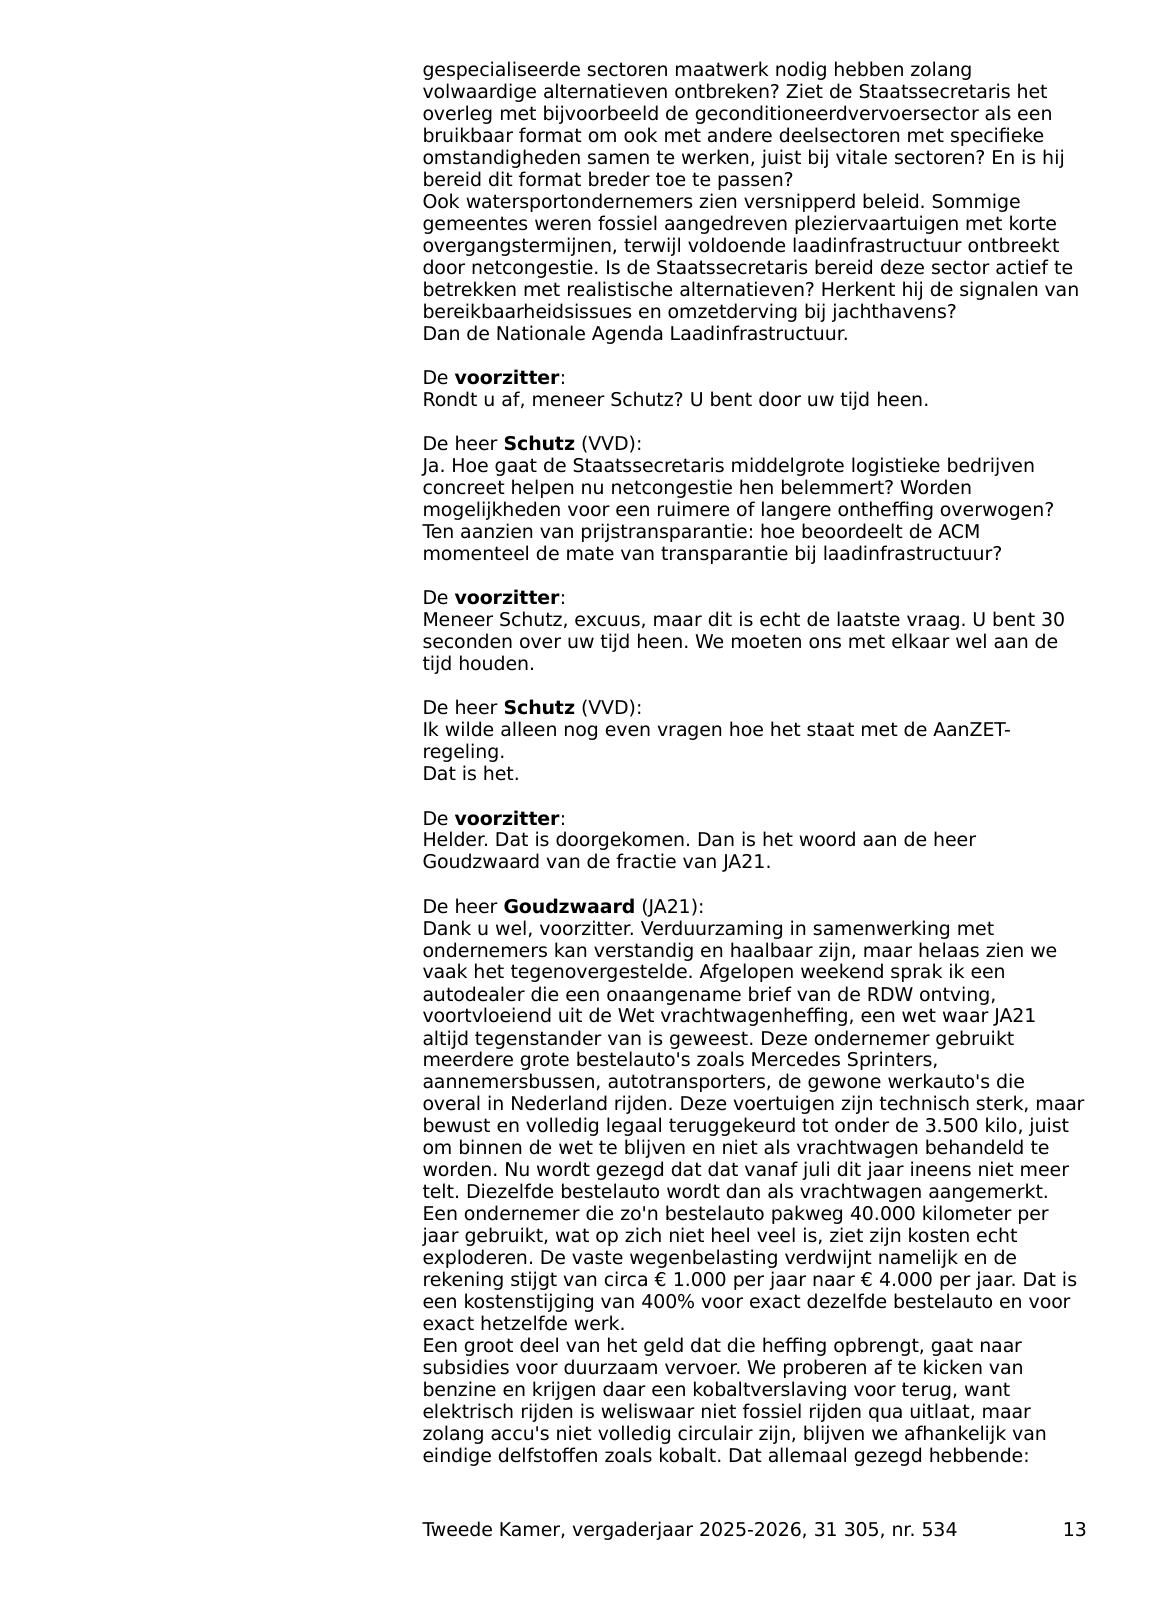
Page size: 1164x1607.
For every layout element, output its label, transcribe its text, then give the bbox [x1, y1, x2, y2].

text Dank u wel, voorzitter. Verduurzaming in samenwerking met ondernemers kan verstandig en haalbaar zijn, maar helaas zien we vaak het tegenovergestelde. Afgelopen weekend sprak ik een autodealer die een onaangename brief van de RDW ontving, voortvloeiend uit de Wet vrachtwagenheffing, een wet waar JA21 altijd tegenstander van is geweest. Deze ondernemer gebruikt meerdere grote bestelauto's zoals Mercedes Sprinters, aannemersbussen, autotransporters, de gewone werkauto's die overal in Nederland rijden. Deze voertuigen zijn technisch sterk, maar bewust en volledig legaal teruggekeurd tot onder de 3.500 kilo, juist om binnen de wet te blijven en niet als vrachtwagen behandeld te worden. Nu wordt gezegd dat dat vanaf juli dit jaar ineens niet meer telt. Diezelfde bestelauto wordt dan als vrachtwagen aangemerkt. Een ondernemer die zo'n bestelauto pakweg 40.000 kilometer per jaar gebruikt, wat op zich niet heel veel is, ziet zijn kosten echt exploderen. De vaste wegenbelasting verdwijnt namelijk en de rekening stijgt van circa € 1.000 per jaar naar € 4.000 per jaar. Dat is een kostenstijging van 400% voor exact dezelfde bestelauto en voor exact hetzelfde werk. [422, 917, 1087, 1335]
text Rondt u af, meneer Schutz? U bent door uw tijd heen. [422, 389, 1087, 411]
text Ja. Hoe gaat de Staatssecretaris middelgrote logistieke bedrijven concreet helpen nu netcongestie hen belemmert? Worden mogelijkheden voor een ruimere of langere ontheffing overwogen? Ten aanzien van prijstransparantie: hoe beoordeelt de ACM momenteel de mate van transparantie bij laadinfrastructuur? [422, 455, 1087, 565]
text Ook watersportondernemers zien versnipperd beleid. Sommige gemeentes weren fossiel aangedreven pleziervaartuigen met korte overgangstermijnen, terwijl voldoende laadinfrastructuur ontbreekt door netcongestie. Is de Staatssecretaris bereid deze sector actief te betrekken met realistische alternatieven? Herkent hij de signalen van bereikbaarheidsissues en omzetderving bij jachthavens? [422, 191, 1087, 323]
text Meneer Schutz, excuus, maar dit is echt de laatste vraag. U bent 30 seconden over uw tijd heen. We moeten ons met elkaar wel aan de tijd houden. [422, 609, 1087, 675]
text De heer Goudzwaard (JA21): [422, 896, 1087, 917]
text De heer Schutz (VVD): [422, 433, 1087, 455]
text De voorzitter: [422, 807, 1087, 829]
text gespecialiseerde sectoren maatwerk nodig hebben zolang volwaardige alternatieven ontbreken? Ziet de Staatssecretaris het overleg met bijvoorbeeld de geconditioneerdvervoersector als een bruikbaar format om ook met andere deelsectoren met specifieke omstandigheden samen te werken, juist bij vitale sectoren? En is hij bereid dit format breder toe te passen? [422, 59, 1087, 191]
text De voorzitter: [422, 587, 1087, 609]
text Dan de Nationale Agenda Laadinfrastructuur. [422, 323, 1087, 345]
text Een groot deel van het geld dat die heffing opbrengt, gaat naar subsidies voor duurzaam vervoer. We proberen af te kicken van benzine en krijgen daar een kobaltverslaving voor terug, want elektrisch rijden is weliswaar niet fossiel rijden qua uitlaat, maar zolang accu's niet volledig circulair zijn, blijven we afhankelijk van eindige delfstoffen zoals kobalt. Dat allemaal gezegd hebbende: [422, 1335, 1087, 1467]
text Helder. Dat is doorgekomen. Dan is het woord aan de heer Goudzwaard van de fractie van JA21. [422, 829, 1087, 873]
text De voorzitter: [422, 367, 1087, 389]
text De heer Schutz (VVD): [422, 697, 1087, 719]
text Dat is het. [422, 763, 1087, 785]
text Ik wilde alleen nog even vragen hoe het staat met de AanZET-regeling. [422, 719, 1087, 763]
